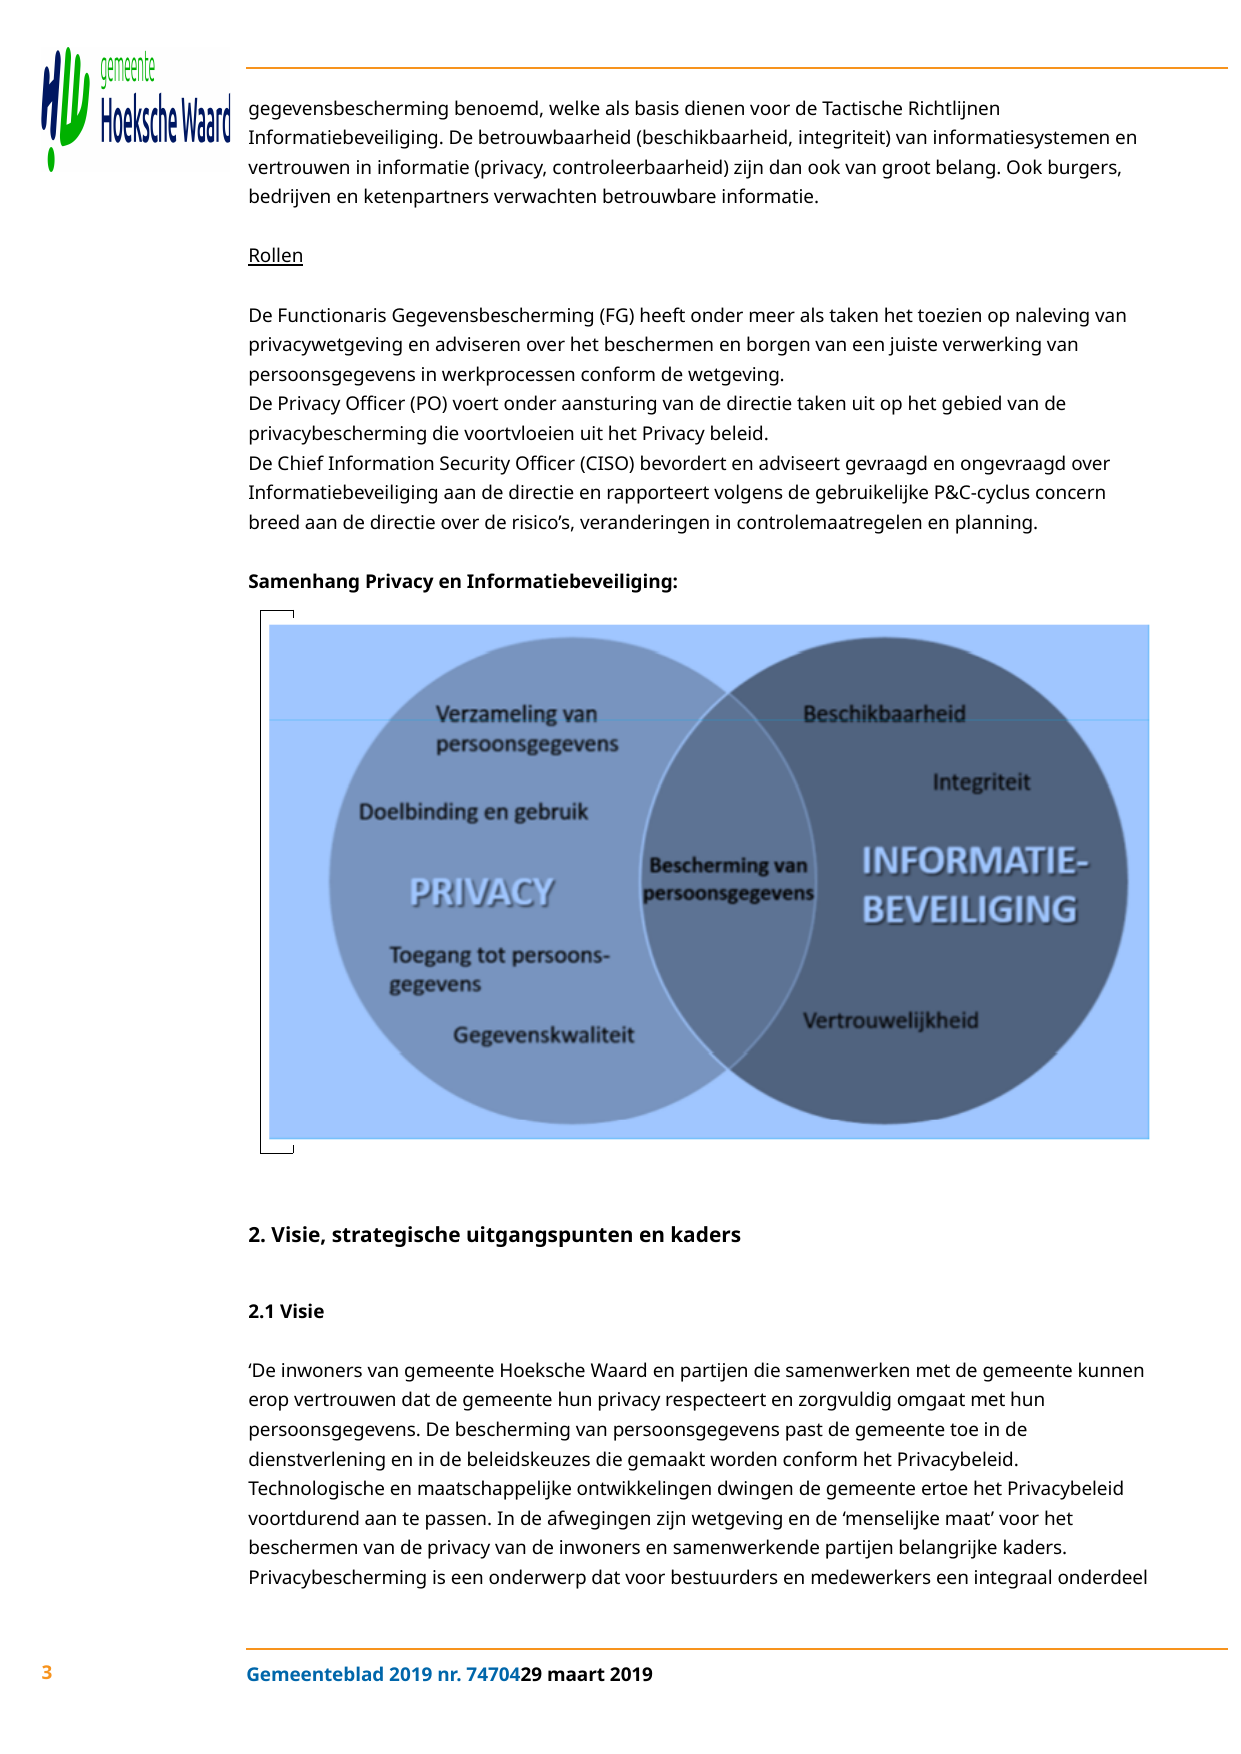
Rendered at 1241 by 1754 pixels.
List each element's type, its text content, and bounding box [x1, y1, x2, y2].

text De Functionaris Gegevensbescherming (FG) heeft onder meer als taken het toezien op naleving van privacywetgeving en adviseren over het beschermen en borgen van een juiste verwerking van persoonsgegevens in werkprocessen conform de wetgeving. [248, 302, 1152, 387]
text 2.1 Visie [248, 1298, 1152, 1323]
picture [268, 618, 1155, 1145]
picture [41, 47, 231, 172]
text Rollen [248, 243, 1152, 268]
text gegevensbescherming benoemd, welke als basis dienen voor de Tactische Richtlijnen Informatiebeveiliging. De betrouwbaarheid (beschikbaarheid, integriteit) van informatiesystemen en vertrouwen in informatie (privacy, controleerbaarheid) zijn dan ook van groot belang. Ook burgers, bedrijven en ketenpartners verwachten betrouwbare informatie. [248, 95, 1152, 209]
text ‘De inwoners van gemeente Hoeksche Waard en partijen die samenwerken met de gemeente kunnen erop vertrouwen dat de gemeente hun privacy respecteert en zorgvuldig omgaat met hun persoonsgegevens. De bescherming van persoonsgegevens past de gemeente toe in de dienstverlening en in de beleidskeuzes die gemaakt worden conform het Privacybeleid. Technologische en maatschappelijke ontwikkelingen dwingen de gemeente ertoe het Privacybeleid voortdurend aan te passen. In de afwegingen zijn wetgeving en de ‘menselijke maat’ voor het beschermen van de privacy van de inwoners en samenwerkende partijen belangrijke kaders. Privacybescherming is een onderwerp dat voor bestuurders en medewerkers een integraal onderdeel [248, 1357, 1152, 1590]
text 2. Visie, strategische uitgangspunten en kaders [248, 1220, 1152, 1248]
text De Chief Information Security Officer (CISO) bevordert en adviseert gevraagd en ongevraagd over Informatiebeveiliging aan de directie en rapporteert volgens de gebruikelijke P&C-cyclus concern breed aan de directie over de risico’s, veranderingen in controlemaatregelen en planning. [248, 450, 1152, 535]
text Samenhang Privacy en Informatiebeveiliging: [248, 568, 1152, 594]
text De Privacy Officer (PO) voert onder aansturing van de directie taken uit op het gebied van de privacybescherming die voortvloeien uit het Privacy beleid. [248, 391, 1152, 446]
